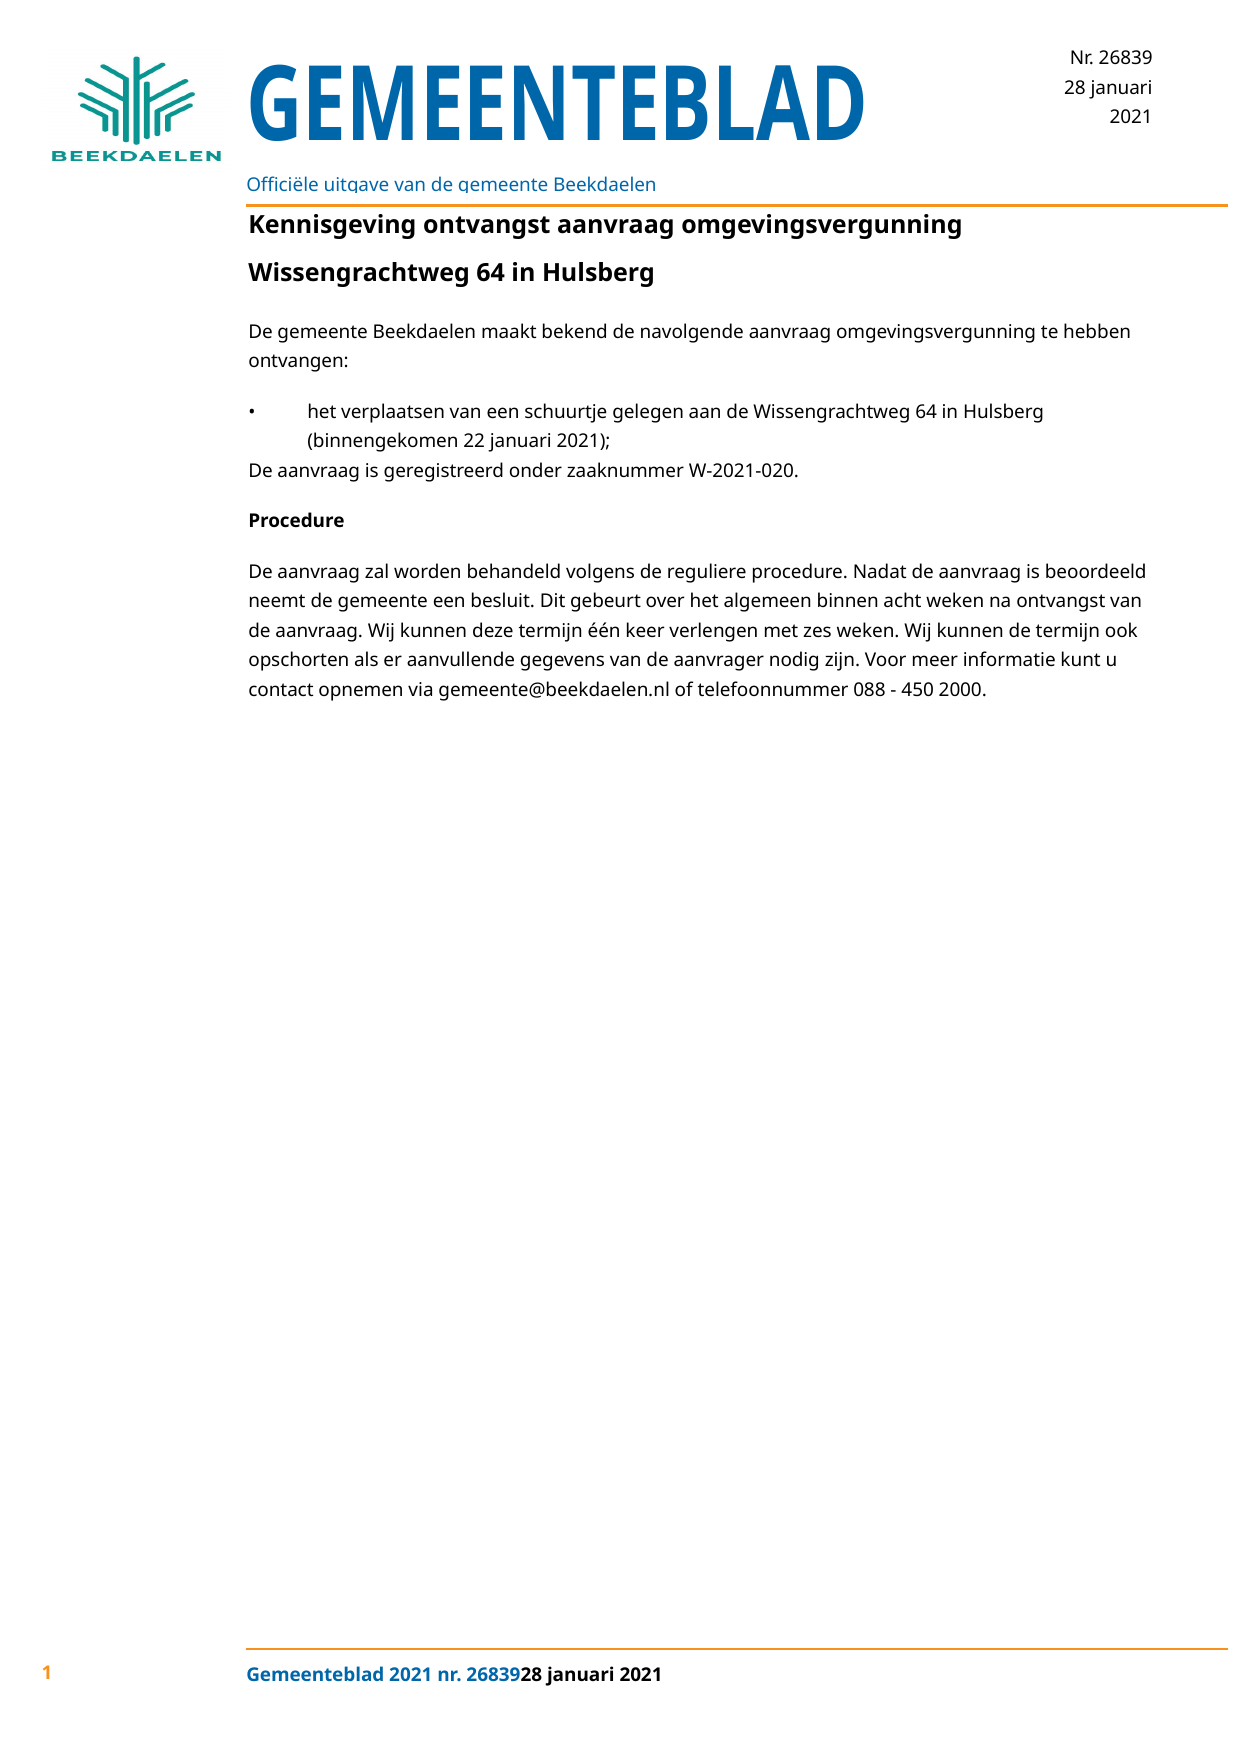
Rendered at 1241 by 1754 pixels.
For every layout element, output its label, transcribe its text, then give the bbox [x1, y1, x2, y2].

text Kennisgeving ontvangst aanvraag omgevingsvergunning Wissengrachtweg 64 in Hulsberg [248, 207, 1152, 288]
text De gemeente Beekdaelen maakt bekend de navolgende aanvraag omgevingsvergunning te hebben ontvangen: [248, 318, 1152, 373]
text Procedure [248, 507, 1152, 533]
picture [41, 47, 231, 172]
text De aanvraag zal worden behandeld volgens de reguliere procedure. Nadat de aanvraag is beoordeeld neemt de gemeente een besluit. Dit gebeurt over het algemeen binnen acht weken na ontvangst van de aanvraag. Wij kunnen deze termijn één keer verlengen met zes weken. Wij kunnen de termijn ook opschorten als er aanvullende gegevens van de aanvrager nodig zijn. Voor meer informatie kunt u contact opnemen via gemeente@beekdaelen.nl of telefoonnummer 088 - 450 2000. [248, 558, 1152, 702]
text De aanvraag is geregistreerd onder zaaknummer W-2021-020. [248, 457, 1152, 483]
list het verplaatsen van een schuurtje gelegen aan de Wissengrachtweg 64 in Hulsberg (binnengekomen 22 januari 2021); [248, 398, 1152, 453]
